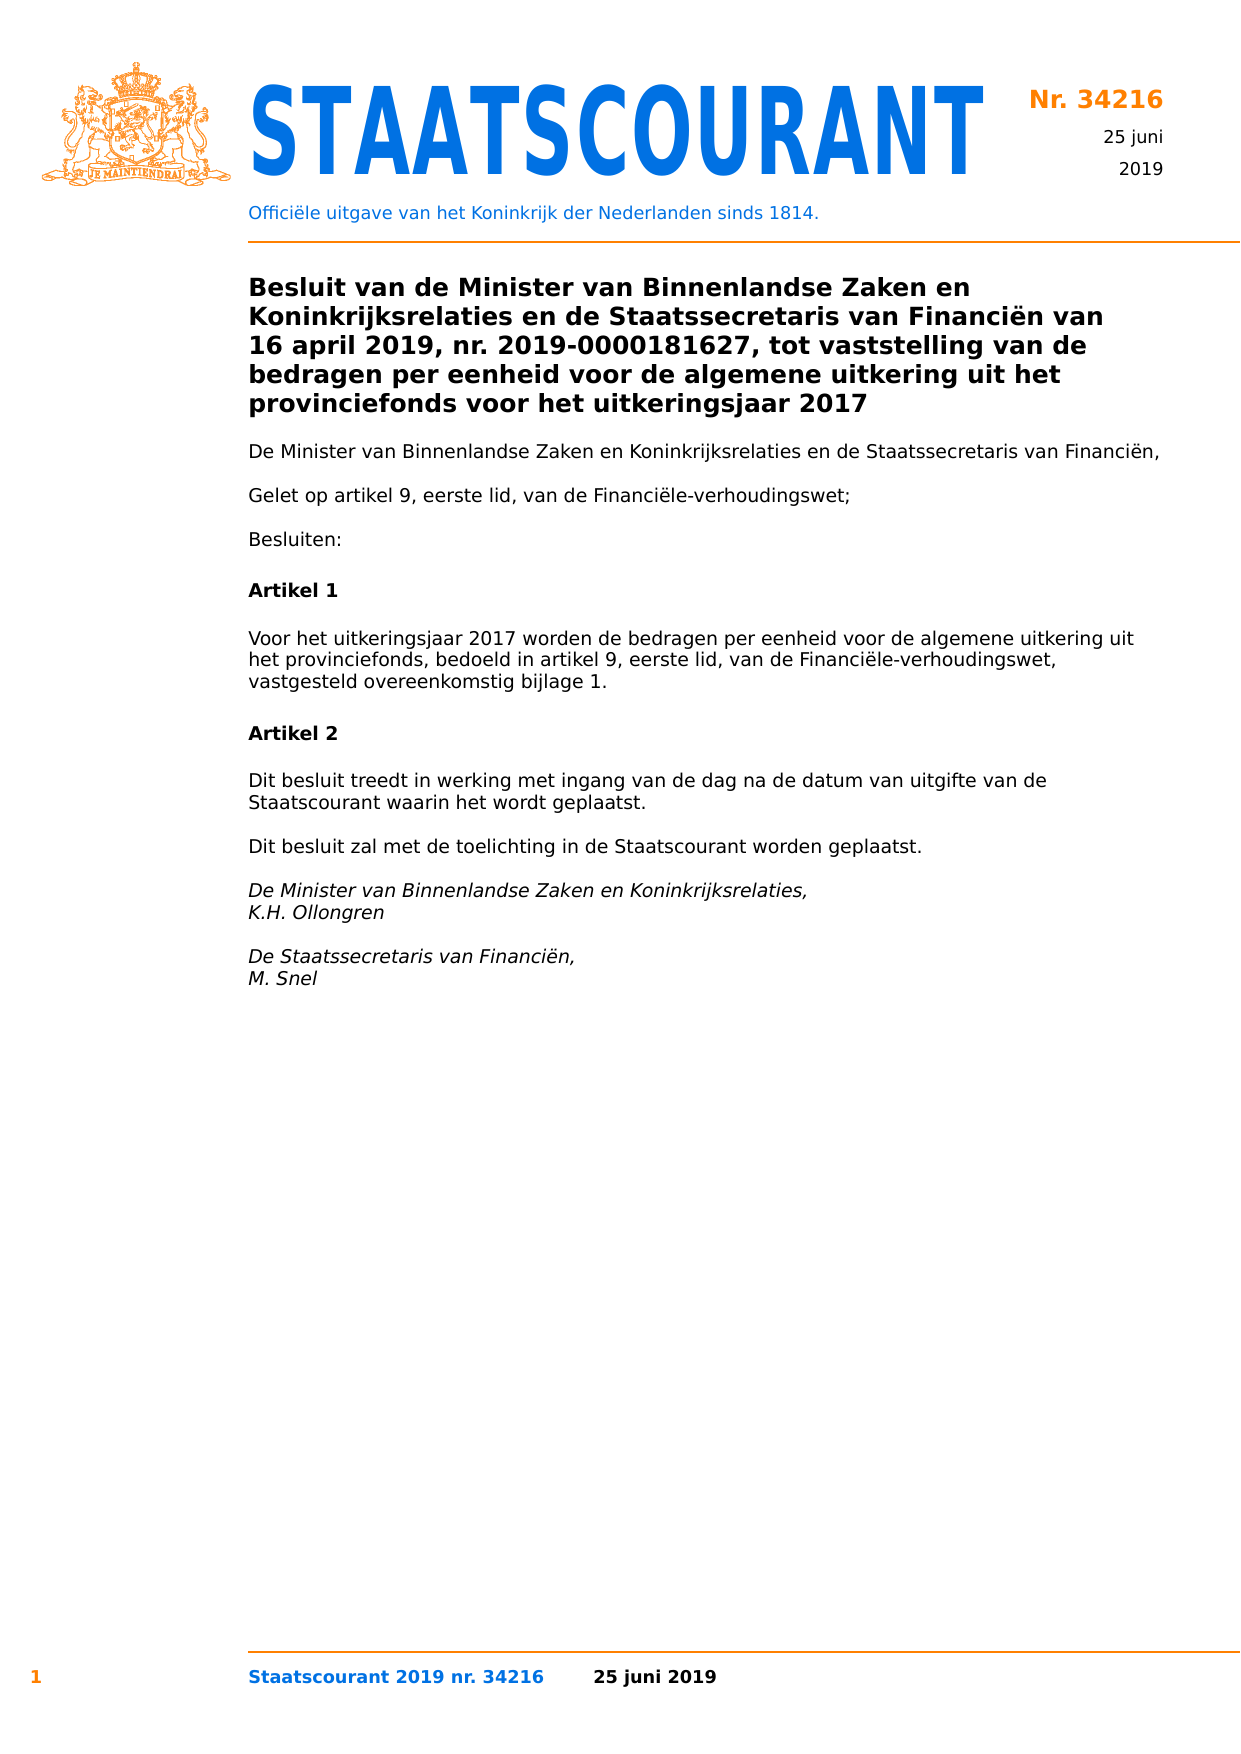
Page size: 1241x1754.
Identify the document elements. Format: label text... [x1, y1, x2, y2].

text Dit besluit zal met de toelichting in de Staatscourant worden geplaatst. [248, 836, 1163, 858]
picture [41, 62, 231, 186]
table_header [25, 62, 248, 241]
subtitle Artikel 1 [248, 580, 1163, 602]
text De Minister van Binnenlandse Zaken en Koninkrijksrelaties en de Staatssecretaris van Financiën, [248, 441, 1163, 463]
text De Minister van Binnenlandse Zaken en Koninkrijksrelaties, K.H. Ollongren [248, 880, 1163, 924]
text Dit besluit treedt in werking met ingang van de dag na de datum van uitgifte van de Staatscourant waarin het wordt geplaatst. [248, 770, 1163, 814]
text Gelet op artikel 9, eerste lid, van de Financiële-verhoudingswet; [248, 484, 1163, 507]
text Besluiten: [248, 528, 1163, 550]
table_header Nr. 34216 [998, 62, 1240, 121]
table_header STAATSCOURANT [248, 62, 998, 203]
table_cell 2019 [998, 153, 1240, 203]
subtitle Besluit van de Minister van Binnenlandse Zaken en Koninkrijksrelaties en de Staatssecretaris van Financiën van 16 april 2019, nr. 2019-0000181627, tot vaststelling van de bedragen per eenheid voor de algemene uitkering uit het provinciefonds voor het uitkeringsjaar 2017 [248, 273, 1163, 419]
table_cell Officiële uitgave van het Koninkrijk der Nederlanden sinds 1814. [248, 203, 1240, 241]
subtitle Artikel 2 [248, 723, 1163, 745]
text Voor het uitkeringsjaar 2017 worden de bedragen per eenheid voor de algemene uitkering uit het provinciefonds, bedoeld in artikel 9, eerste lid, van de Financiële-verhoudingswet, vastgesteld overeenkomstig bijlage 1. [248, 627, 1163, 693]
text De Staatssecretaris van Financiën, M. Snel [248, 946, 1163, 990]
table_cell 25 juni [998, 121, 1240, 153]
